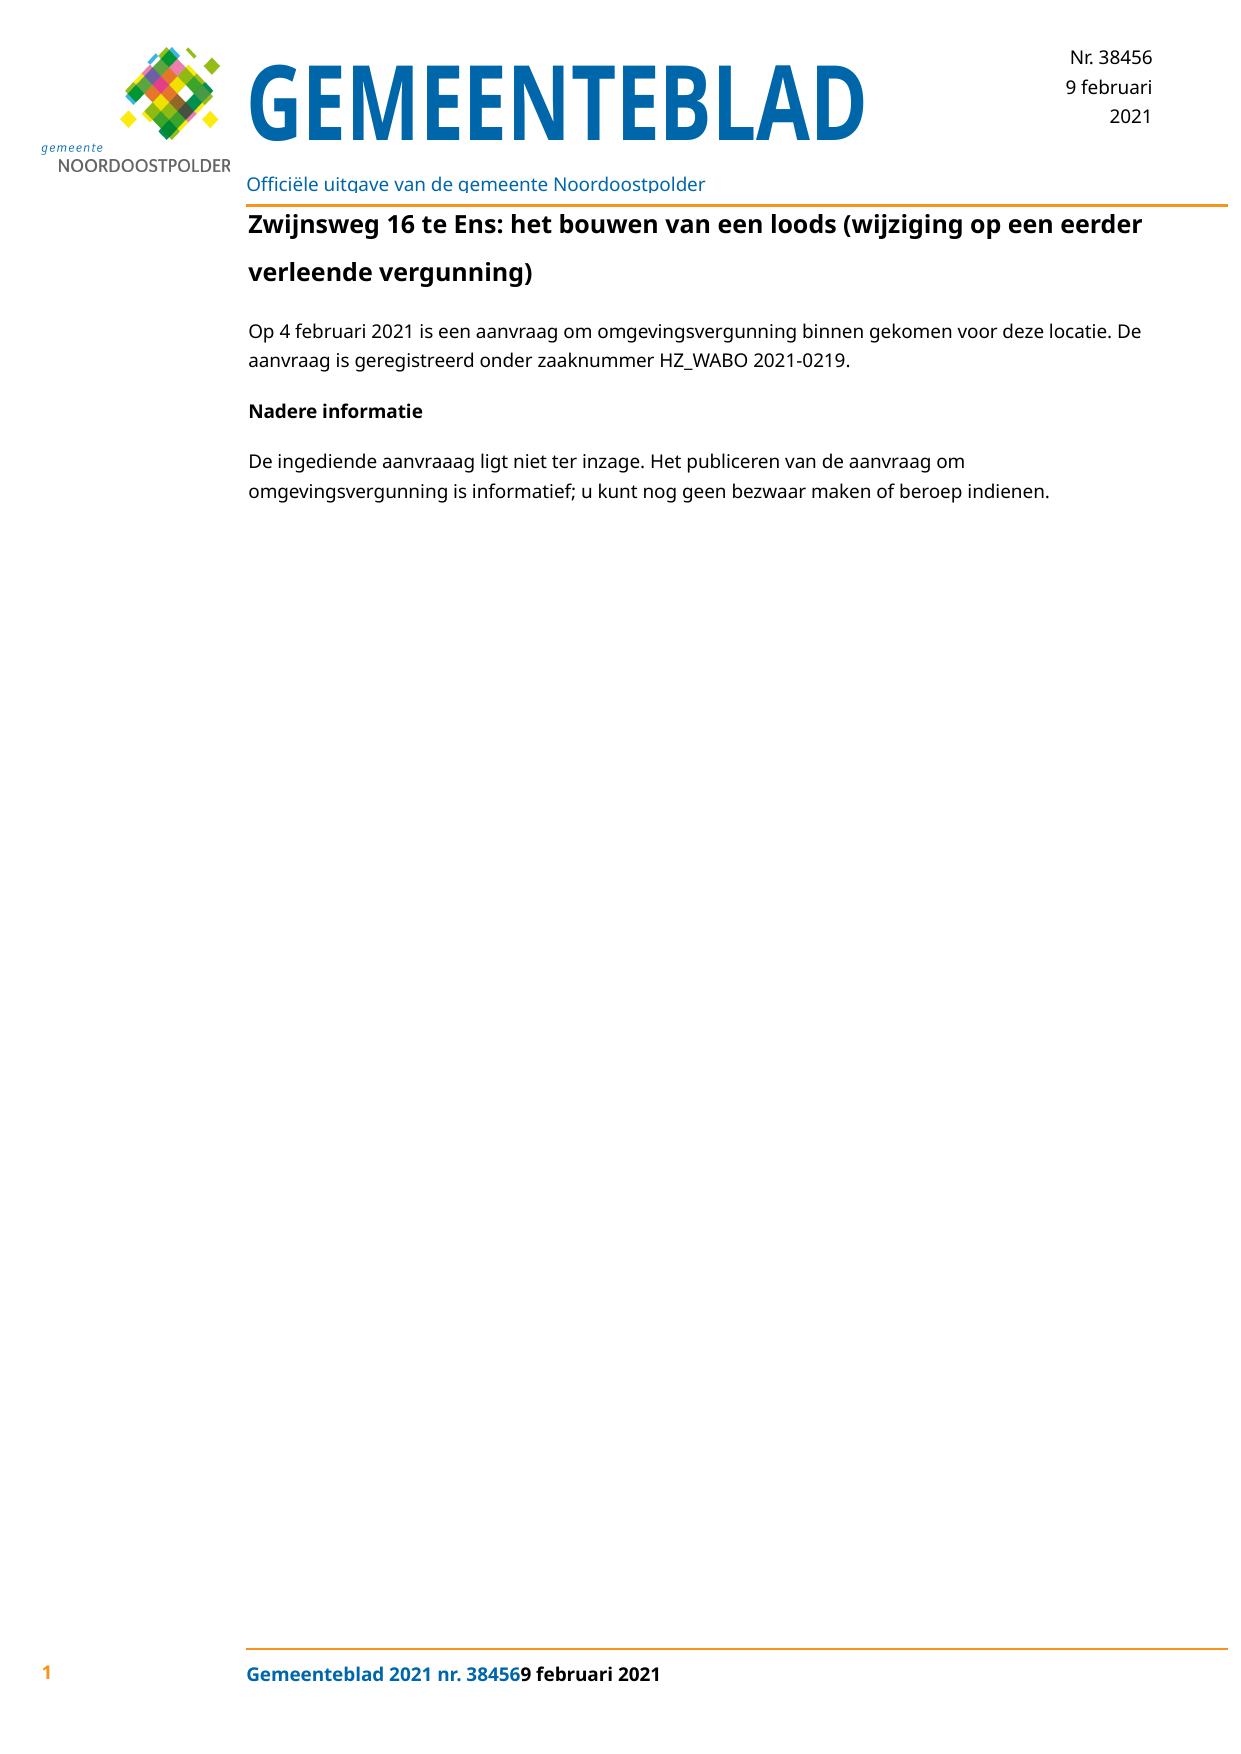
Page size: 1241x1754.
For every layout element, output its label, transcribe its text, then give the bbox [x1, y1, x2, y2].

text Op 4 februari 2021 is een aanvraag om omgevingsvergunning binnen gekomen voor deze locatie. De aanvraag is geregistreerd onder zaaknummer HZ_WABO 2021-0219. [248, 318, 1152, 373]
text De ingediende aanvraaag ligt niet ter inzage. Het publiceren van de aanvraag om omgevingsvergunning is informatief; u kunt nog geen bezwaar maken of beroep indienen. [248, 448, 1152, 504]
text Nadere informatie [248, 398, 1152, 424]
picture [41, 47, 231, 172]
text Zwijnsweg 16 te Ens: het bouwen van een loods (wijziging op een eerder verleende vergunning) [248, 207, 1152, 288]
